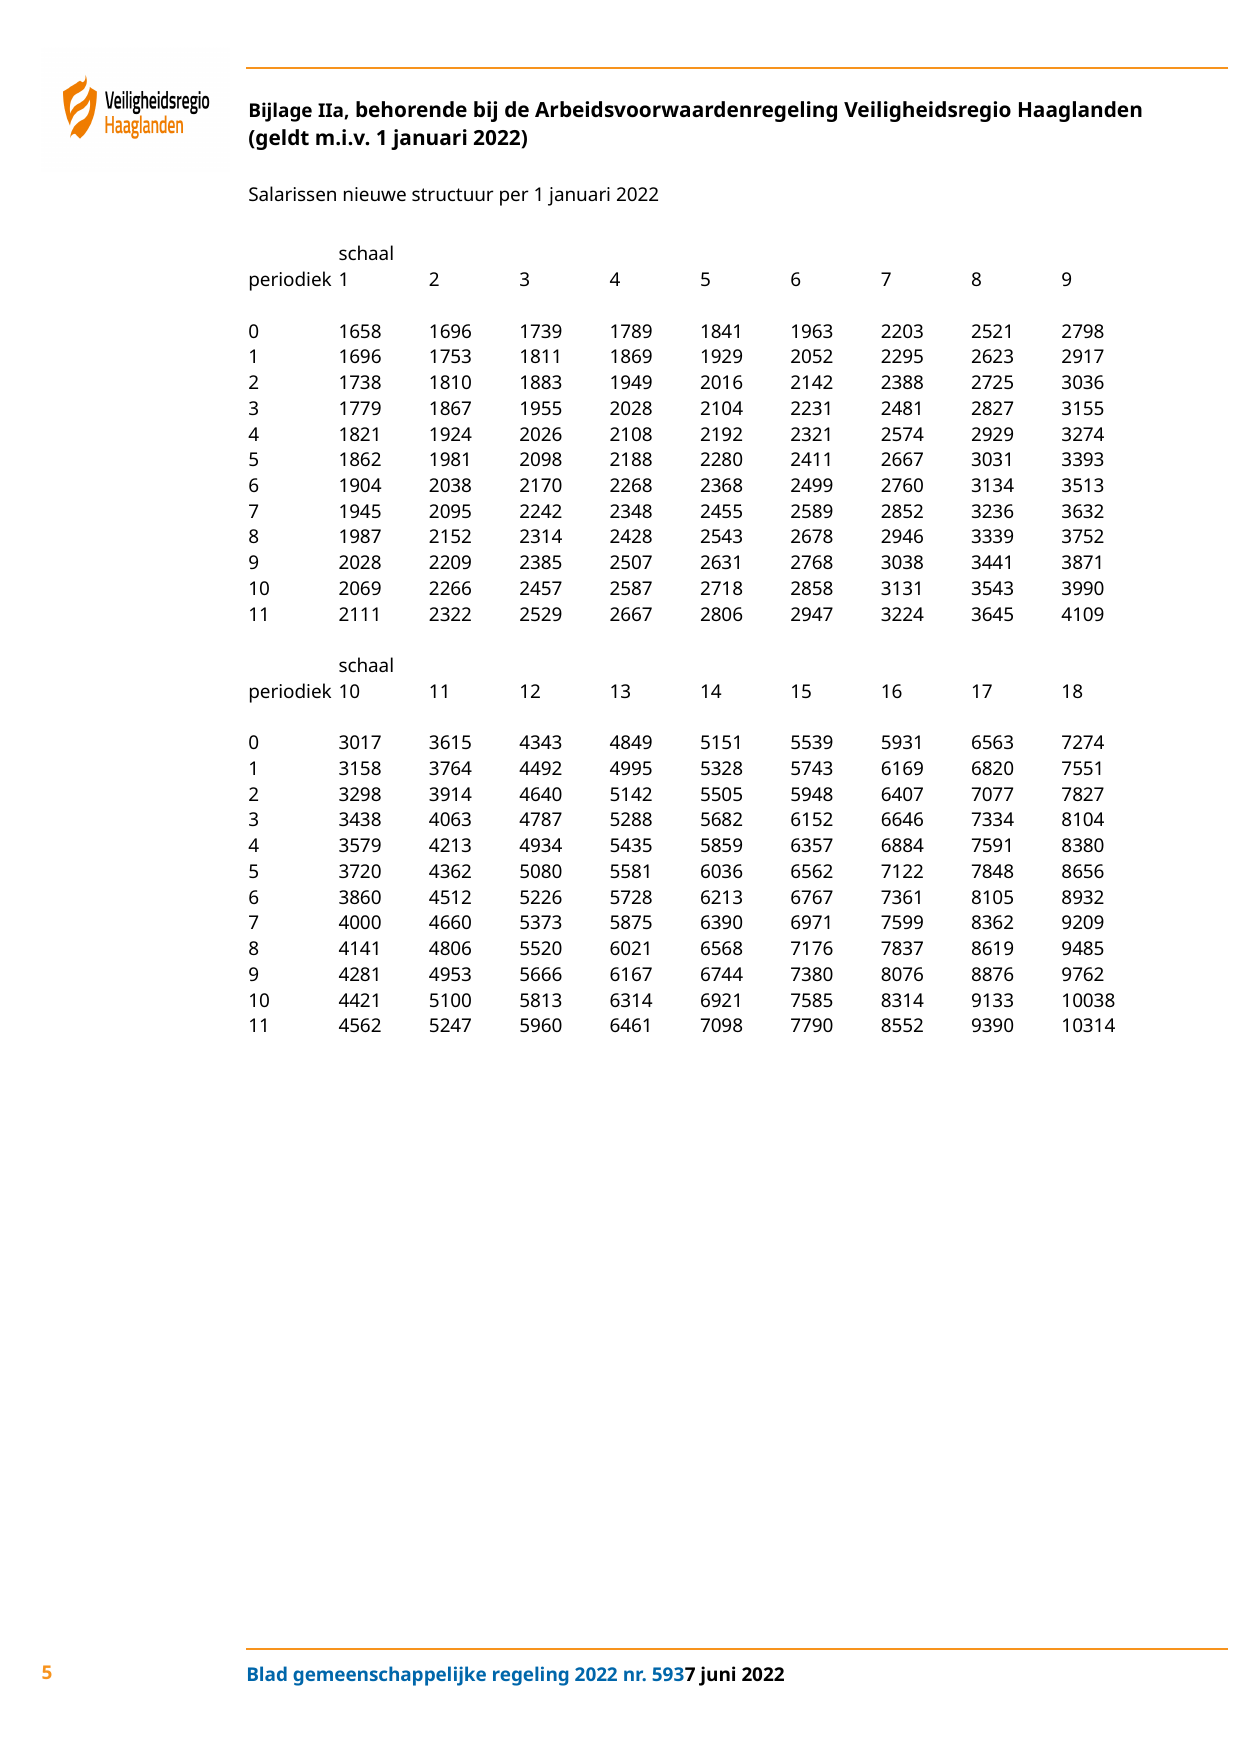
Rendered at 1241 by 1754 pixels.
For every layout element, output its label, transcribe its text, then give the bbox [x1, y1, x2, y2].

table_cell 16 [881, 678, 971, 704]
table_cell 5520 [519, 935, 609, 961]
table_cell 10 [338, 678, 429, 704]
table_cell 4109 [1061, 601, 1152, 627]
table_cell 3720 [338, 858, 429, 884]
table_cell 6390 [700, 910, 790, 935]
table_cell 3 [248, 395, 338, 421]
table_cell [790, 627, 881, 652]
table_cell 2016 [700, 369, 790, 395]
table_cell 7591 [971, 833, 1061, 858]
table_cell [790, 704, 881, 729]
table_cell 5373 [519, 910, 609, 935]
table_cell 2667 [881, 446, 971, 472]
table_cell 15 [790, 678, 881, 704]
table_cell 2385 [519, 549, 609, 575]
table_cell 5728 [609, 884, 700, 909]
table_cell 2678 [790, 524, 881, 549]
table_cell 2798 [1061, 318, 1152, 343]
table_cell [248, 292, 338, 318]
table_cell 4141 [338, 935, 429, 961]
table_cell 2280 [700, 446, 790, 472]
table_cell 3274 [1061, 421, 1152, 446]
table_cell 1949 [609, 369, 700, 395]
table_cell 12 [519, 678, 609, 704]
table_cell 3031 [971, 446, 1061, 472]
table_cell [609, 704, 700, 729]
table_cell 6 [248, 884, 338, 909]
table_cell 4000 [338, 910, 429, 935]
table_cell 6036 [700, 858, 790, 884]
table_cell 5666 [519, 961, 609, 987]
table_cell 6971 [790, 910, 881, 935]
table_cell [609, 292, 700, 318]
table_cell 2455 [700, 498, 790, 524]
table_cell 5151 [700, 730, 790, 755]
table_cell 10 [248, 987, 338, 1012]
table_cell 7827 [1061, 781, 1152, 807]
table_cell 1 [338, 266, 429, 292]
table_cell 1658 [338, 318, 429, 343]
table_cell 2428 [609, 524, 700, 549]
table_cell 3645 [971, 601, 1061, 627]
table_cell 4787 [519, 807, 609, 832]
table_cell 8619 [971, 935, 1061, 961]
table_cell [700, 704, 790, 729]
text Bijlage IIa, behorende bij de Arbeidsvoorwaardenregeling Veiligheidsregio Haaglanden (geldt m.i.v. 1 januari 2022) [248, 95, 1152, 152]
table_cell 6744 [700, 961, 790, 987]
table_cell 2917 [1061, 344, 1152, 369]
table_cell 5931 [881, 730, 971, 755]
table_cell 4953 [429, 961, 519, 987]
table_cell [338, 292, 429, 318]
table_cell 2529 [519, 601, 609, 627]
table_cell 10038 [1061, 987, 1152, 1012]
table_cell [1061, 627, 1152, 652]
table_cell 2028 [609, 395, 700, 421]
table_header schaal [338, 241, 429, 266]
table_cell [609, 627, 700, 652]
table_cell 2322 [429, 601, 519, 627]
table_cell 5288 [609, 807, 700, 832]
table_cell 2481 [881, 395, 971, 421]
table_cell 13 [609, 678, 700, 704]
table_cell 1955 [519, 395, 609, 421]
table_cell 1738 [338, 369, 429, 395]
table_cell 2760 [881, 472, 971, 498]
table_cell 2768 [790, 549, 881, 575]
table_cell 2038 [429, 472, 519, 498]
table_cell 2589 [790, 498, 881, 524]
table_cell 6568 [700, 935, 790, 961]
table_cell 10 [248, 575, 338, 601]
table_cell 8314 [881, 987, 971, 1012]
table_cell 7585 [790, 987, 881, 1012]
table_cell [1061, 652, 1152, 678]
table_cell 4806 [429, 935, 519, 961]
table_cell 2368 [700, 472, 790, 498]
table_cell [881, 704, 971, 729]
table_cell 1904 [338, 472, 429, 498]
table_cell [790, 652, 881, 678]
table_cell 7 [248, 910, 338, 935]
table_cell 7361 [881, 884, 971, 909]
table_cell [971, 627, 1061, 652]
table_cell 11 [248, 601, 338, 627]
table_cell 2314 [519, 524, 609, 549]
table_cell 2108 [609, 421, 700, 446]
table_cell 2725 [971, 369, 1061, 395]
table_cell 5080 [519, 858, 609, 884]
table_cell 5226 [519, 884, 609, 909]
table_cell 1 [248, 755, 338, 781]
table_cell 5247 [429, 1013, 519, 1038]
table_cell 5 [248, 858, 338, 884]
table_cell 3131 [881, 575, 971, 601]
table_header [700, 241, 790, 266]
table_cell 17 [971, 678, 1061, 704]
table_cell 6646 [881, 807, 971, 832]
table_cell 2411 [790, 446, 881, 472]
table_cell 7380 [790, 961, 881, 987]
table_cell 2827 [971, 395, 1061, 421]
table_cell [519, 704, 609, 729]
table_cell 7790 [790, 1013, 881, 1038]
table_cell 9762 [1061, 961, 1152, 987]
table_cell 2587 [609, 575, 700, 601]
table_cell 1883 [519, 369, 609, 395]
table_cell [700, 292, 790, 318]
table_cell 5960 [519, 1013, 609, 1038]
table_cell 3752 [1061, 524, 1152, 549]
table_cell 2388 [881, 369, 971, 395]
table_cell 9 [248, 549, 338, 575]
table_cell [790, 292, 881, 318]
table_cell 5435 [609, 833, 700, 858]
table_cell 1779 [338, 395, 429, 421]
table_cell 3860 [338, 884, 429, 909]
table_cell 2295 [881, 344, 971, 369]
table_cell 1696 [429, 318, 519, 343]
table_cell 2188 [609, 446, 700, 472]
table_cell [519, 652, 609, 678]
table_cell 4343 [519, 730, 609, 755]
table_cell 4934 [519, 833, 609, 858]
table_cell 1963 [790, 318, 881, 343]
table_cell 4063 [429, 807, 519, 832]
table_cell 6767 [790, 884, 881, 909]
table_cell 3158 [338, 755, 429, 781]
table_header [519, 241, 609, 266]
table_cell 2069 [338, 575, 429, 601]
table_cell 8656 [1061, 858, 1152, 884]
table_cell 6357 [790, 833, 881, 858]
table_cell [881, 292, 971, 318]
table_cell 3134 [971, 472, 1061, 498]
table_cell 2947 [790, 601, 881, 627]
table_cell 8 [971, 266, 1061, 292]
table_cell 5859 [700, 833, 790, 858]
picture [41, 47, 231, 172]
table_cell 2946 [881, 524, 971, 549]
table_cell 3579 [338, 833, 429, 858]
table_cell 2242 [519, 498, 609, 524]
table_header [881, 241, 971, 266]
table_cell 4421 [338, 987, 429, 1012]
table_cell 2203 [881, 318, 971, 343]
table_cell 3298 [338, 781, 429, 807]
table_cell 6884 [881, 833, 971, 858]
table_cell 7176 [790, 935, 881, 961]
table_cell 9209 [1061, 910, 1152, 935]
table_cell 2268 [609, 472, 700, 498]
table_cell 3615 [429, 730, 519, 755]
table_cell 1924 [429, 421, 519, 446]
table_cell 4995 [609, 755, 700, 781]
table_cell 5505 [700, 781, 790, 807]
table_cell 2806 [700, 601, 790, 627]
table_cell 2192 [700, 421, 790, 446]
table_cell 8380 [1061, 833, 1152, 858]
table_cell 3513 [1061, 472, 1152, 498]
table_cell 3438 [338, 807, 429, 832]
table_cell 2026 [519, 421, 609, 446]
table_cell [248, 652, 338, 678]
table_cell 7 [881, 266, 971, 292]
table_cell 2 [248, 369, 338, 395]
table_cell 3036 [1061, 369, 1152, 395]
table_cell [248, 627, 338, 652]
table_cell 7334 [971, 807, 1061, 832]
table_cell 5743 [790, 755, 881, 781]
table_cell 2209 [429, 549, 519, 575]
table_cell 6 [790, 266, 881, 292]
table_header [429, 241, 519, 266]
table_cell 7837 [881, 935, 971, 961]
table_cell 14 [700, 678, 790, 704]
table_cell 6461 [609, 1013, 700, 1038]
table_cell 6167 [609, 961, 700, 987]
table_cell 4 [248, 833, 338, 858]
table_cell 4281 [338, 961, 429, 987]
table_cell 2 [248, 781, 338, 807]
table_cell 1789 [609, 318, 700, 343]
table_cell [519, 627, 609, 652]
table_cell 2104 [700, 395, 790, 421]
table_cell 8 [248, 935, 338, 961]
table_cell 6152 [790, 807, 881, 832]
table_cell 2852 [881, 498, 971, 524]
table_cell 2929 [971, 421, 1061, 446]
table_cell 4 [609, 266, 700, 292]
table_cell 2623 [971, 344, 1061, 369]
table_cell 8076 [881, 961, 971, 987]
table_cell 7098 [700, 1013, 790, 1038]
table_cell 1862 [338, 446, 429, 472]
table_cell 5875 [609, 910, 700, 935]
table_cell 8 [248, 524, 338, 549]
table_cell 8552 [881, 1013, 971, 1038]
table_cell 8932 [1061, 884, 1152, 909]
table_cell 2152 [429, 524, 519, 549]
table_cell 2266 [429, 575, 519, 601]
table_cell 3393 [1061, 446, 1152, 472]
table_cell 5948 [790, 781, 881, 807]
table_cell 1867 [429, 395, 519, 421]
table_cell 9 [1061, 266, 1152, 292]
table_cell [338, 704, 429, 729]
table_cell 4512 [429, 884, 519, 909]
table_cell [1061, 292, 1152, 318]
table_cell 3632 [1061, 498, 1152, 524]
table_cell 2574 [881, 421, 971, 446]
table_cell 2667 [609, 601, 700, 627]
table_cell 18 [1061, 678, 1152, 704]
table_cell 8104 [1061, 807, 1152, 832]
table_cell 1929 [700, 344, 790, 369]
table_cell 8362 [971, 910, 1061, 935]
table_cell 3990 [1061, 575, 1152, 601]
table_cell 3038 [881, 549, 971, 575]
table_cell 6 [248, 472, 338, 498]
table_cell 6314 [609, 987, 700, 1012]
table_header [790, 241, 881, 266]
table_cell 7077 [971, 781, 1061, 807]
table_cell 4492 [519, 755, 609, 781]
text Salarissen nieuwe structuur per 1 januari 2022 [248, 181, 1152, 207]
table_cell 5581 [609, 858, 700, 884]
table_cell 1 [248, 344, 338, 369]
table_cell 2507 [609, 549, 700, 575]
table_cell 3914 [429, 781, 519, 807]
table_cell 3155 [1061, 395, 1152, 421]
table_cell 2095 [429, 498, 519, 524]
table_cell [881, 627, 971, 652]
table_cell 1945 [338, 498, 429, 524]
table_cell 3 [248, 807, 338, 832]
table_cell 2 [429, 266, 519, 292]
table_cell 2052 [790, 344, 881, 369]
table_header [1061, 241, 1152, 266]
table_cell 8876 [971, 961, 1061, 987]
table_cell 3871 [1061, 549, 1152, 575]
table_header [971, 241, 1061, 266]
table_cell 1810 [429, 369, 519, 395]
table_cell 2521 [971, 318, 1061, 343]
table_cell 4640 [519, 781, 609, 807]
table_cell 1987 [338, 524, 429, 549]
table_cell 2543 [700, 524, 790, 549]
table_cell 0 [248, 730, 338, 755]
table_cell 6563 [971, 730, 1061, 755]
table_cell 2028 [338, 549, 429, 575]
table_cell 9 [248, 961, 338, 987]
table_cell 1753 [429, 344, 519, 369]
table_cell 6921 [700, 987, 790, 1012]
table_cell 5100 [429, 987, 519, 1012]
table_cell [1061, 704, 1152, 729]
table_cell [700, 627, 790, 652]
table_header [248, 241, 338, 266]
table_cell 3236 [971, 498, 1061, 524]
table_cell 4660 [429, 910, 519, 935]
table_cell 6407 [881, 781, 971, 807]
table_cell [519, 292, 609, 318]
table_cell [429, 627, 519, 652]
table_cell [338, 627, 429, 652]
table_cell 6820 [971, 755, 1061, 781]
table_cell 0 [248, 318, 338, 343]
table_cell 2348 [609, 498, 700, 524]
table_cell 2231 [790, 395, 881, 421]
table_cell 11 [248, 1013, 338, 1038]
table_cell 5142 [609, 781, 700, 807]
table_cell 6169 [881, 755, 971, 781]
table_cell 9390 [971, 1013, 1061, 1038]
table_cell 5539 [790, 730, 881, 755]
table_cell [881, 652, 971, 678]
table_cell 7848 [971, 858, 1061, 884]
table_cell schaal [338, 652, 429, 678]
table_cell 2718 [700, 575, 790, 601]
table_cell 8105 [971, 884, 1061, 909]
table_cell 4 [248, 421, 338, 446]
table_cell [429, 704, 519, 729]
table_cell 7122 [881, 858, 971, 884]
table_cell 9133 [971, 987, 1061, 1012]
table_cell 4562 [338, 1013, 429, 1038]
table_cell 5813 [519, 987, 609, 1012]
table_cell 1821 [338, 421, 429, 446]
table_cell 3224 [881, 601, 971, 627]
table_cell 2457 [519, 575, 609, 601]
table_cell 5682 [700, 807, 790, 832]
table_cell 3764 [429, 755, 519, 781]
table_cell 1841 [700, 318, 790, 343]
table_cell [700, 652, 790, 678]
table_cell 5 [700, 266, 790, 292]
table_cell 4213 [429, 833, 519, 858]
table_cell periodiek [248, 266, 338, 292]
table_cell 7599 [881, 910, 971, 935]
table_cell 7 [248, 498, 338, 524]
table_cell 3339 [971, 524, 1061, 549]
table_cell 11 [429, 678, 519, 704]
table_cell 10314 [1061, 1013, 1152, 1038]
table_cell 2321 [790, 421, 881, 446]
table_cell [971, 652, 1061, 678]
table_cell 4362 [429, 858, 519, 884]
table_cell 6021 [609, 935, 700, 961]
table_cell 7551 [1061, 755, 1152, 781]
table_cell 1869 [609, 344, 700, 369]
table_cell 6562 [790, 858, 881, 884]
table_header [609, 241, 700, 266]
table_cell [971, 704, 1061, 729]
table_cell 2111 [338, 601, 429, 627]
table_cell periodiek [248, 678, 338, 704]
table_cell 7274 [1061, 730, 1152, 755]
table_cell 2098 [519, 446, 609, 472]
table_cell [248, 704, 338, 729]
table_cell 2499 [790, 472, 881, 498]
table_cell 2170 [519, 472, 609, 498]
table_cell 3441 [971, 549, 1061, 575]
table_cell 2631 [700, 549, 790, 575]
table_cell 4849 [609, 730, 700, 755]
table_cell 2858 [790, 575, 881, 601]
table_cell 6213 [700, 884, 790, 909]
table_cell 3017 [338, 730, 429, 755]
table_cell [429, 292, 519, 318]
table_cell 5328 [700, 755, 790, 781]
table_cell 3543 [971, 575, 1061, 601]
table_cell 3 [519, 266, 609, 292]
table_cell [429, 652, 519, 678]
table_cell 9485 [1061, 935, 1152, 961]
table_cell [971, 292, 1061, 318]
table_cell [609, 652, 700, 678]
table_cell 1696 [338, 344, 429, 369]
table_cell 1811 [519, 344, 609, 369]
table_cell 1981 [429, 446, 519, 472]
table_cell 2142 [790, 369, 881, 395]
table_cell 5 [248, 446, 338, 472]
table_cell 1739 [519, 318, 609, 343]
